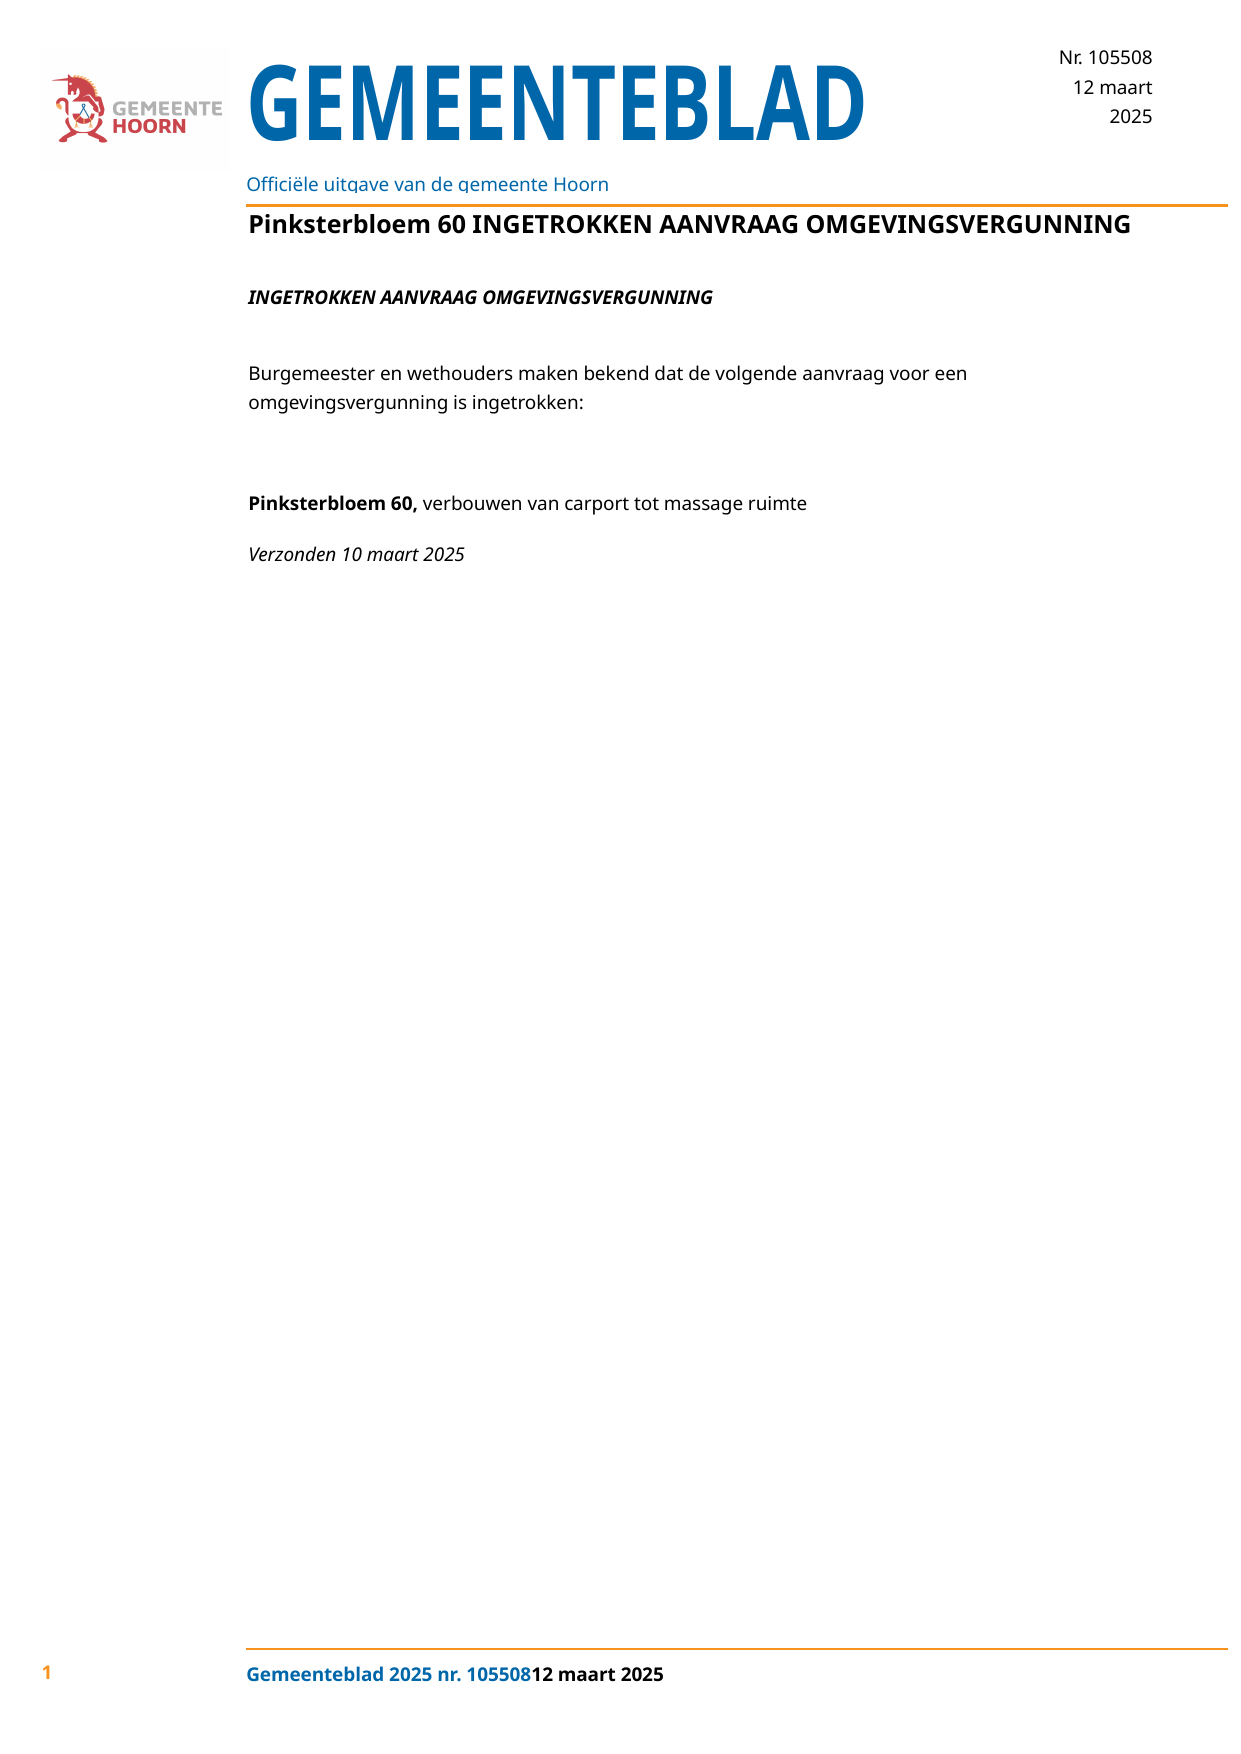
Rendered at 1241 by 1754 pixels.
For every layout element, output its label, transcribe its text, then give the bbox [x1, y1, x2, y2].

text Verzonden 10 maart 2025 [248, 541, 1152, 567]
text Pinksterbloem 60, verbouwen van carport tot massage ruimte [248, 490, 1152, 516]
text INGETROKKEN AANVRAAG OMGEVINGSVERGUNNING [248, 284, 1152, 309]
text Pinksterbloem 60 INGETROKKEN AANVRAAG OMGEVINGSVERGUNNING [248, 207, 1152, 241]
picture [41, 47, 231, 172]
text Burgemeester en wethouders maken bekend dat de volgende aanvraag voor een omgevingsvergunning is ingetrokken: [248, 360, 1152, 415]
